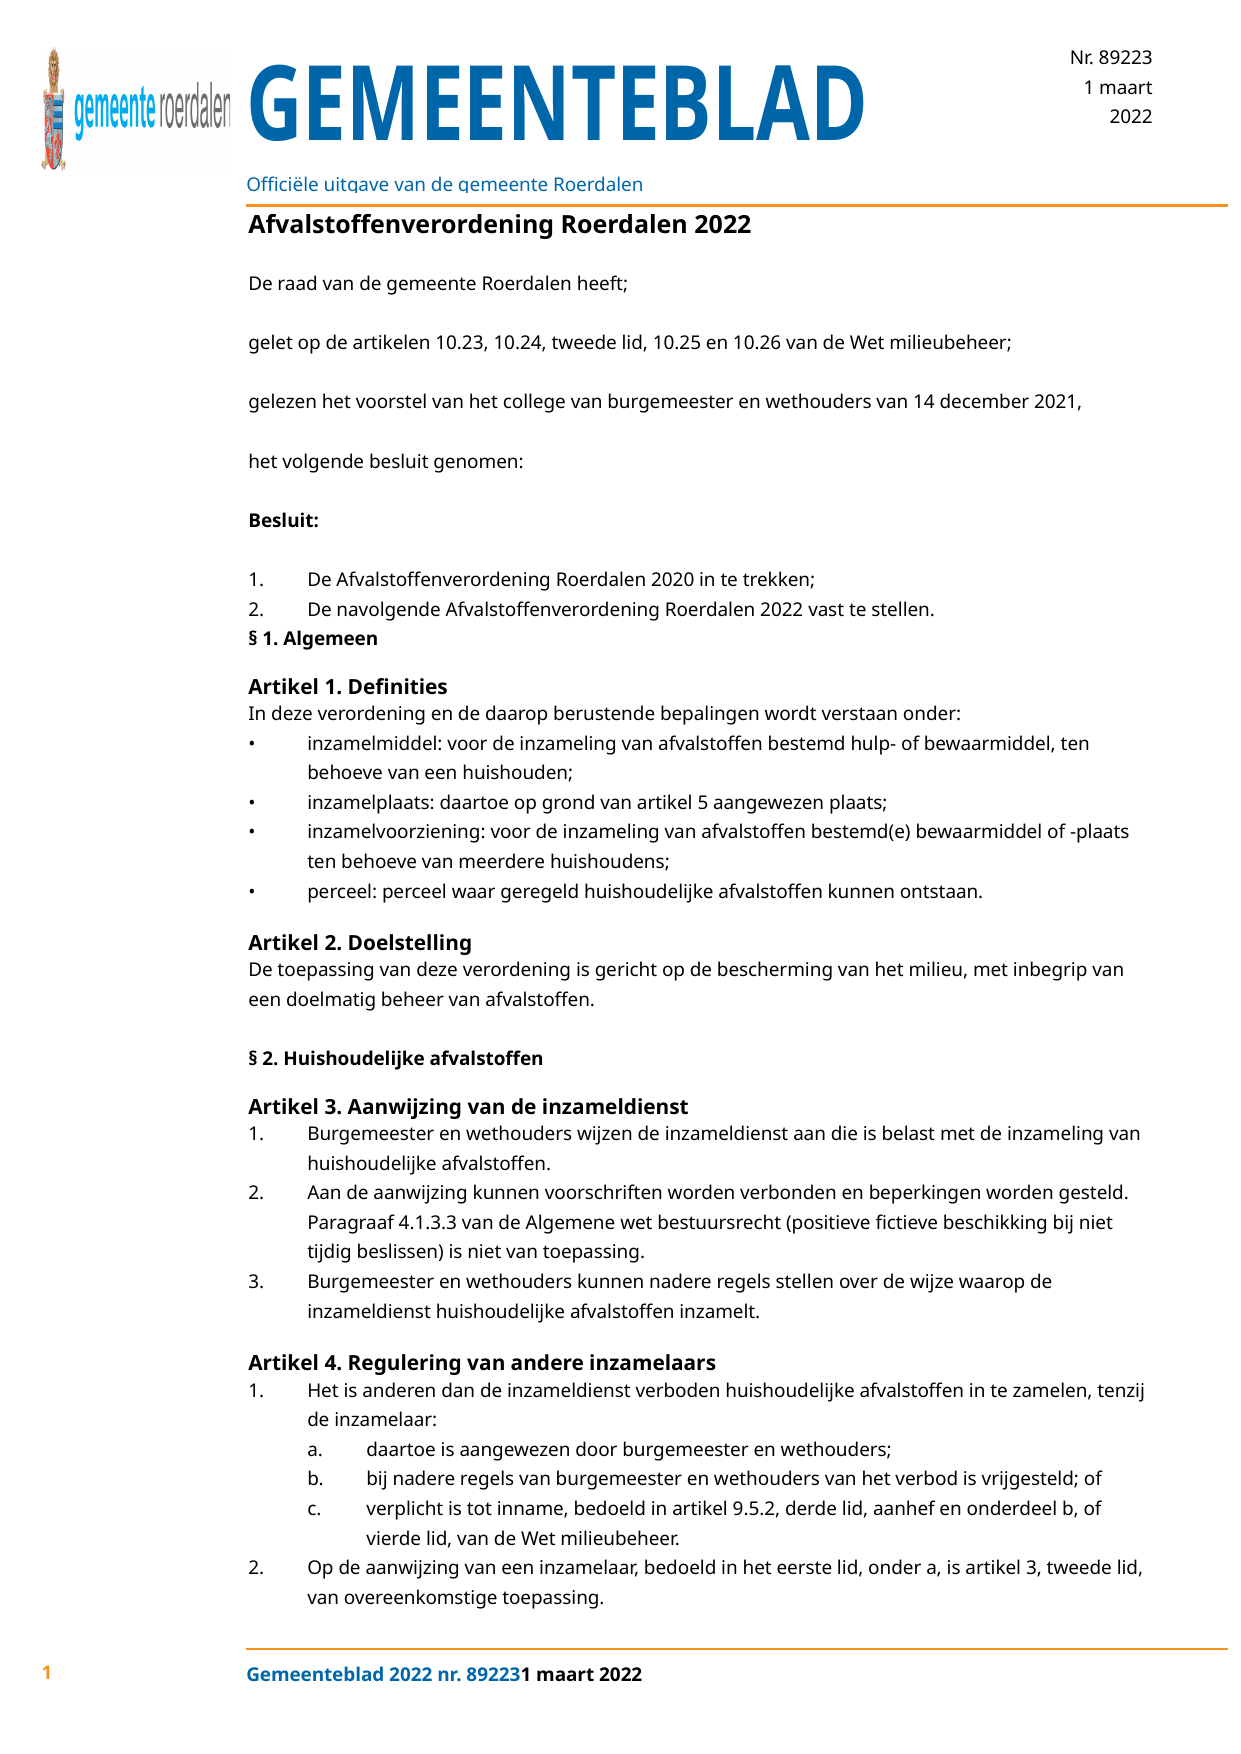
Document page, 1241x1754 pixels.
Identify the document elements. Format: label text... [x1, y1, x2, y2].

text het volgende besluit genomen: [248, 448, 1152, 473]
list inzamelplaats: daartoe op grond van artikel 5 aangewezen plaats; [248, 789, 1152, 815]
list verplicht is tot inname, bedoeld in artikel 9.5.2, derde lid, aanhef en onderdeel b, of vierde lid, van de Wet milieubeheer. [307, 1495, 1152, 1550]
text Afvalstoffenverordening Roerdalen 2022 [248, 207, 1152, 241]
text Artikel 1. Definities [248, 672, 1152, 700]
text De raad van de gemeente Roerdalen heeft; [248, 270, 1152, 296]
list daartoe is aangewezen door burgemeester en wethouders; [307, 1436, 1152, 1462]
text § 1. Algemeen [248, 625, 1152, 651]
picture [41, 47, 231, 172]
list Op de aanwijzing van een inzamelaar, bedoeld in het eerste lid, onder a, is artikel 3, tweede lid, van overeenkomstige toepassing. [248, 1554, 1152, 1609]
list Het is anderen dan de inzameldienst verboden huishoudelijke afvalstoffen in te zamelen, tenzij de inzamelaar: [248, 1377, 1152, 1432]
text Artikel 2. Doelstelling [248, 928, 1152, 957]
list Burgemeester en wethouders wijzen de inzameldienst aan die is belast met de inzameling van huishoudelijke afvalstoffen. [248, 1120, 1152, 1176]
text § 2. Huishoudelijke afvalstoffen [248, 1045, 1152, 1071]
text gelet op de artikelen 10.23, 10.24, tweede lid, 10.25 en 10.26 van de Wet milieubeheer; [248, 329, 1152, 355]
text Besluit: [248, 507, 1152, 533]
text Artikel 3. Aanwijzing van de inzameldienst [248, 1092, 1152, 1120]
list inzamelmiddel: voor de inzameling van afvalstoffen bestemd hulp- of bewaarmiddel, ten behoeve van een huishouden; [248, 730, 1152, 785]
text Artikel 4. Regulering van andere inzamelaars [248, 1348, 1152, 1377]
list Burgemeester en wethouders kunnen nadere regels stellen over de wijze waarop de inzameldienst huishoudelijke afvalstoffen inzamelt. [248, 1268, 1152, 1324]
list bij nadere regels van burgemeester en wethouders van het verbod is vrijgesteld; of [307, 1466, 1152, 1491]
list De Afvalstoffenverordening Roerdalen 2020 in te trekken; [248, 566, 1152, 592]
list inzamelvoorziening: voor de inzameling van afvalstoffen bestemd(e) bewaarmiddel of -plaats ten behoeve van meerdere huishoudens; [248, 819, 1152, 874]
text In deze verordening en de daarop berustende bepalingen wordt verstaan onder: [248, 700, 1152, 726]
text De toepassing van deze verordening is gericht op de bescherming van het milieu, met inbegrip van een doelmatig beheer van afvalstoffen. [248, 957, 1152, 1012]
list Aan de aanwijzing kunnen voorschriften worden verbonden en beperkingen worden gesteld. Paragraaf 4.1.3.3 van de Algemene wet bestuursrecht (positieve fictieve beschikking bij niet tijdig beslissen) is niet van toepassing. [248, 1179, 1152, 1264]
text gelezen het voorstel van het college van burgemeester en wethouders van 14 december 2021, [248, 389, 1152, 414]
list De navolgende Afvalstoffenverordening Roerdalen 2022 vast te stellen. [248, 596, 1152, 621]
list perceel: perceel waar geregeld huishoudelijke afvalstoffen kunnen ontstaan. [248, 878, 1152, 903]
